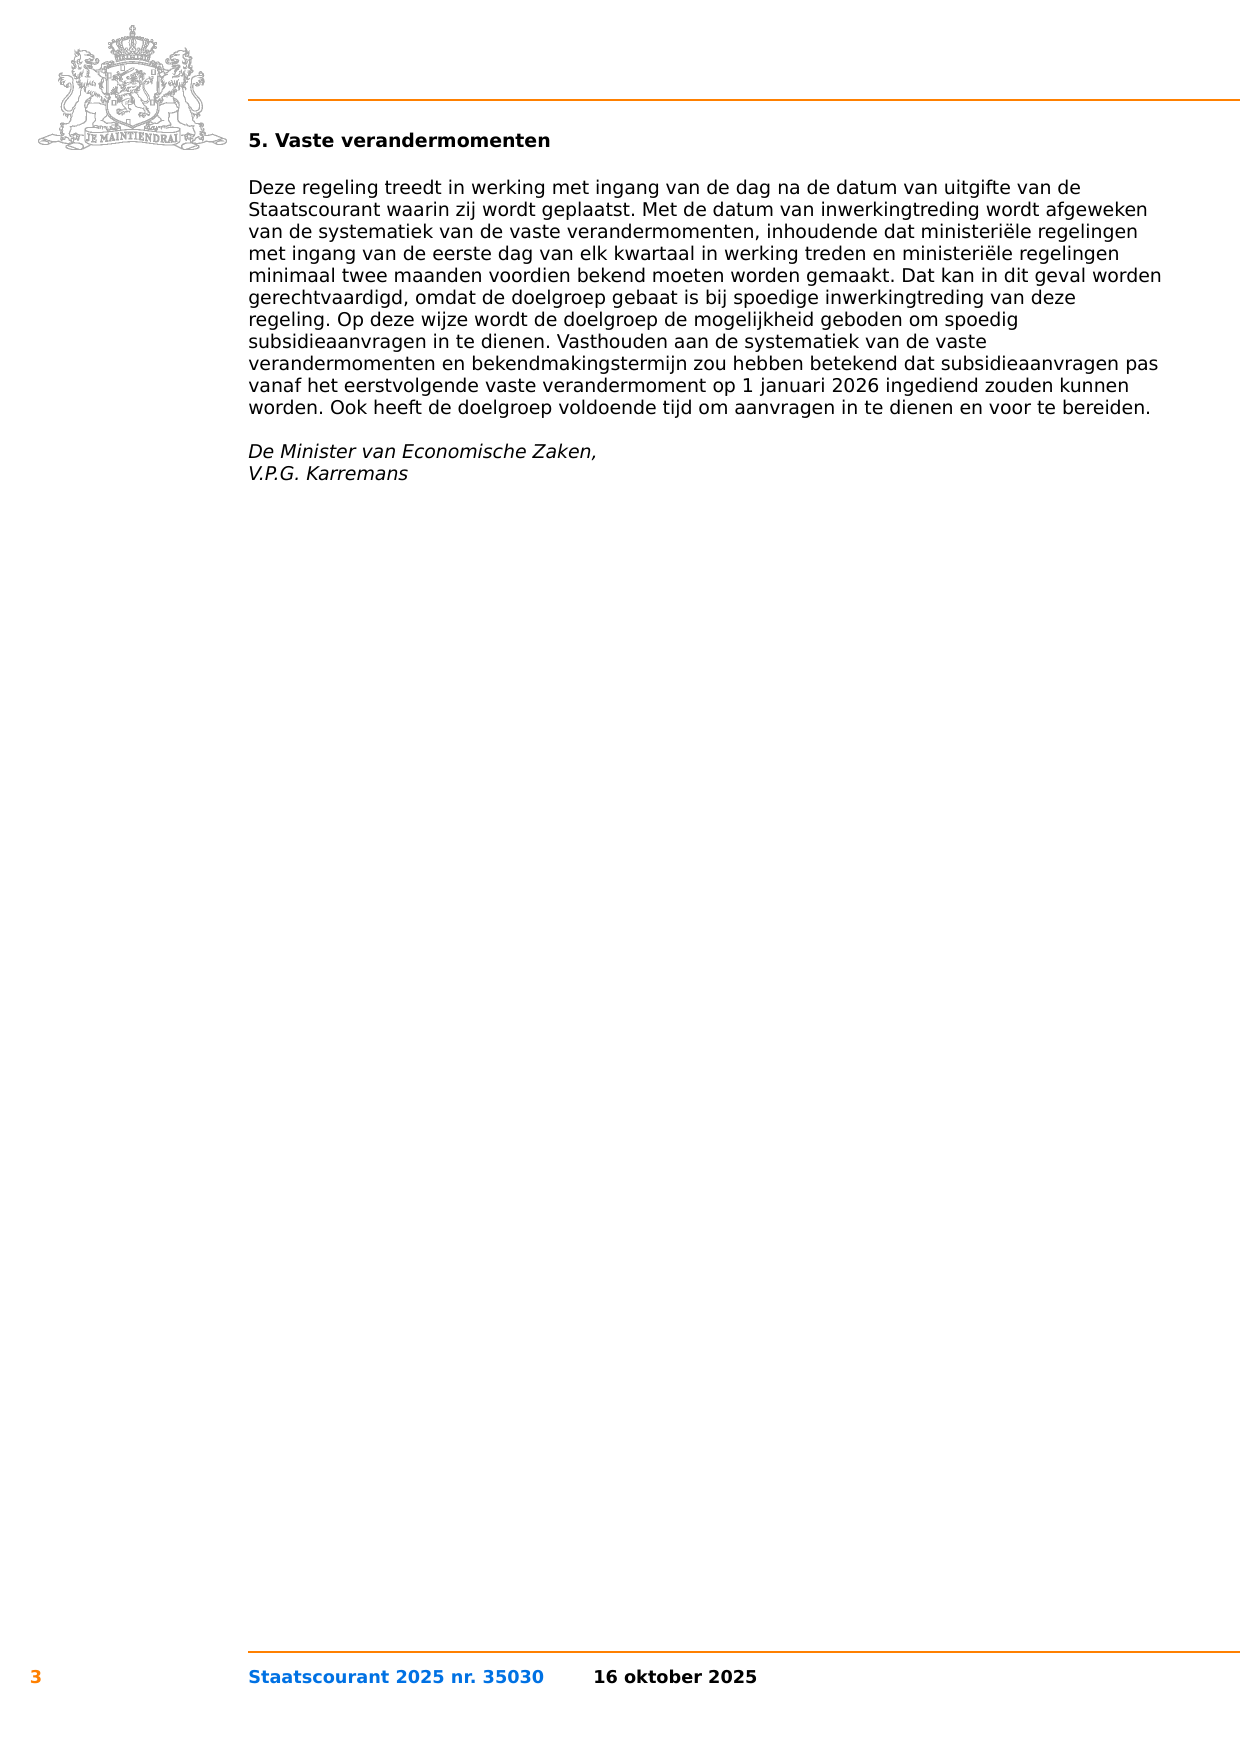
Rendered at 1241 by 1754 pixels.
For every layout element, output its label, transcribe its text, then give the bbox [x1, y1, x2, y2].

text Deze regeling treedt in werking met ingang van de dag na de datum van uitgifte van de Staatscourant waarin zij wordt geplaatst. Met de datum van inwerkingtreding wordt afgeweken van de systematiek van de vaste verandermomenten, inhoudende dat ministeriële regelingen met ingang van de eerste dag van elk kwartaal in werking treden en ministeriële regelingen minimaal twee maanden voordien bekend moeten worden gemaakt. Dat kan in dit geval worden gerechtvaardigd, omdat de doelgroep gebaat is bij spoedige inwerkingtreding van deze regeling. Op deze wijze wordt de doelgroep de mogelijkheid geboden om spoedig subsidieaanvragen in te dienen. Vasthouden aan de systematiek van de vaste verandermomenten en bekendmakingstermijn zou hebben betekend dat subsidieaanvragen pas vanaf het eerstvolgende vaste verandermoment op 1 januari 2026 ingediend zouden kunnen worden. Ook heeft de doelgroep voldoende tijd om aanvragen in te dienen en voor te bereiden. [248, 177, 1163, 419]
text De Minister van Economische Zaken, V.P.G. Karremans [248, 441, 1163, 484]
subtitle 5. Vaste verandermomenten [248, 130, 1163, 152]
picture [38, 25, 227, 150]
